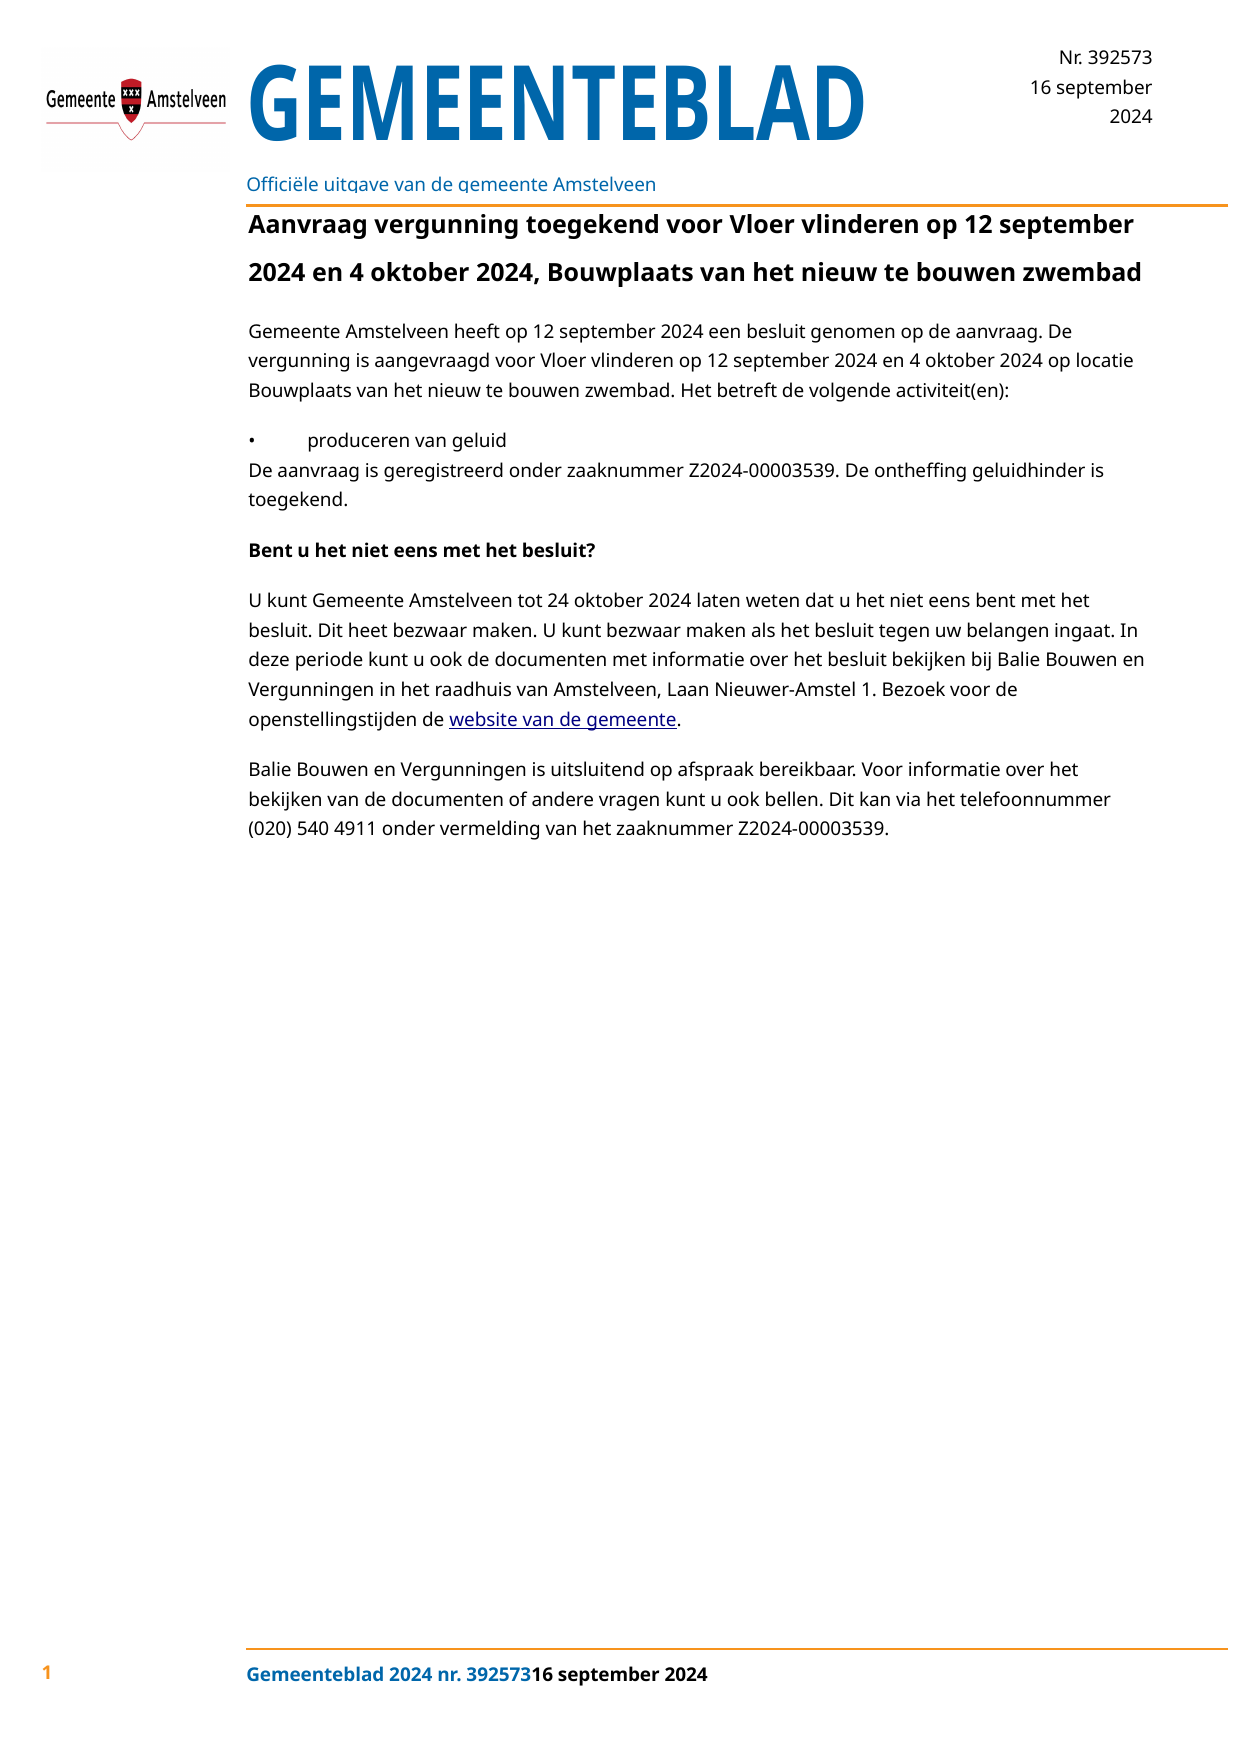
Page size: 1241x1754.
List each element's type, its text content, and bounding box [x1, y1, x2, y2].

list produceren van geluid [248, 427, 1152, 453]
text U kunt Gemeente Amstelveen tot 24 oktober 2024 laten weten dat u het niet eens bent met het besluit. Dit heet bezwaar maken. U kunt bezwaar maken als het besluit tegen uw belangen ingaat. In deze periode kunt u ook de documenten met informatie over het besluit bekijken bij Balie Bouwen en Vergunningen in het raadhuis van Amstelveen, Laan Nieuwer-Amstel 1. Bezoek voor de openstellingstijden de website van de gemeente. [248, 587, 1152, 732]
text De aanvraag is geregistreerd onder zaaknummer Z2024-00003539. De ontheffing geluidhinder is toegekend. [248, 457, 1152, 512]
text Gemeente Amstelveen heeft op 12 september 2024 een besluit genomen op de aanvraag. De vergunning is aangevraagd voor Vloer vlinderen op 12 september 2024 en 4 oktober 2024 op locatie Bouwplaats van het nieuw te bouwen zwembad. Het betreft de volgende activiteit(en): [248, 318, 1152, 403]
text Aanvraag vergunning toegekend voor Vloer vlinderen op 12 september 2024 en 4 oktober 2024, Bouwplaats van het nieuw te bouwen zwembad [248, 207, 1152, 288]
text Bent u het niet eens met het besluit? [248, 537, 1152, 563]
picture [41, 47, 231, 172]
text Balie Bouwen en Vergunningen is uitsluitend op afspraak bereikbaar. Voor informatie over het bekijken van de documenten of andere vragen kunt u ook bellen. Dit kan via het telefoonnummer (020) 540 4911 onder vermelding van het zaaknummer Z2024-00003539. [248, 756, 1152, 841]
